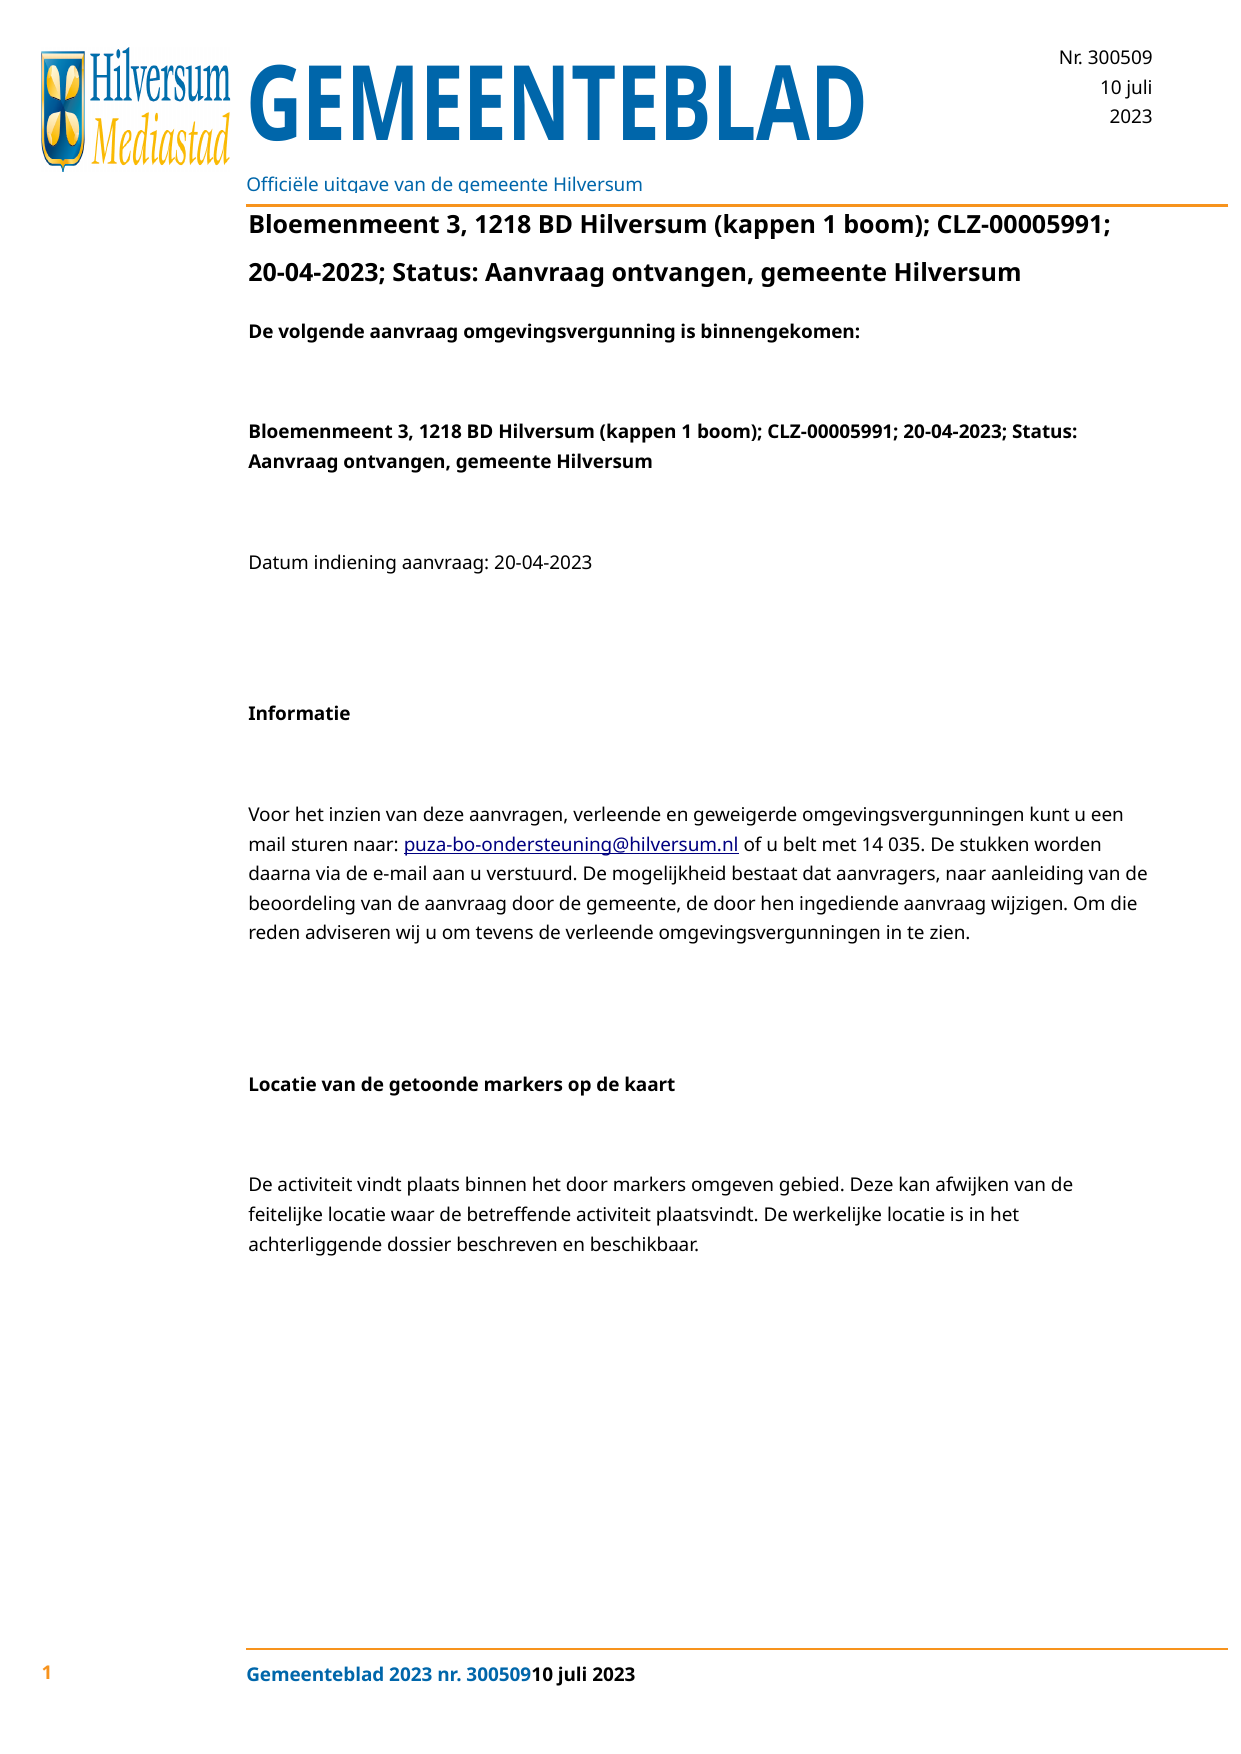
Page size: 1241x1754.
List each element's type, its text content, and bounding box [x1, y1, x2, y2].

picture [41, 47, 231, 172]
text De volgende aanvraag omgevingsvergunning is binnengekomen: [248, 318, 1152, 344]
text Locatie van de getoonde markers op de kaart [248, 1071, 1152, 1097]
text Bloemenmeent 3, 1218 BD Hilversum (kappen 1 boom); CLZ-00005991; 20-04-2023; Status: Aanvraag ontvangen, gemeente Hilversum [248, 419, 1152, 474]
text Voor het inzien van deze aanvragen, verleende en geweigerde omgevingsvergunningen kunt u een mail sturen naar: puza-bo-ondersteuning@hilversum.nl of u belt met 14 035. De stukken worden daarna via de e-mail aan u verstuurd. De mogelijkheid bestaat dat aanvragers, naar aanleiding van de beoordeling van de aanvraag door de gemeente, de door hen ingediende aanvraag wijzigen. Om die reden adviseren wij u om tevens de verleende omgevingsvergunningen in te zien. [248, 801, 1152, 945]
text Datum indiening aanvraag: 20-04-2023 [248, 549, 1152, 575]
text Informatie [248, 700, 1152, 726]
text Bloemenmeent 3, 1218 BD Hilversum (kappen 1 boom); CLZ-00005991; 20-04-2023; Status: Aanvraag ontvangen, gemeente Hilversum [248, 207, 1152, 288]
text De activiteit vindt plaats binnen het door markers omgeven gebied. Deze kan afwijken van de feitelijke locatie waar de betreffende activiteit plaatsvindt. De werkelijke locatie is in het achterliggende dossier beschreven en beschikbaar. [248, 1172, 1152, 1257]
